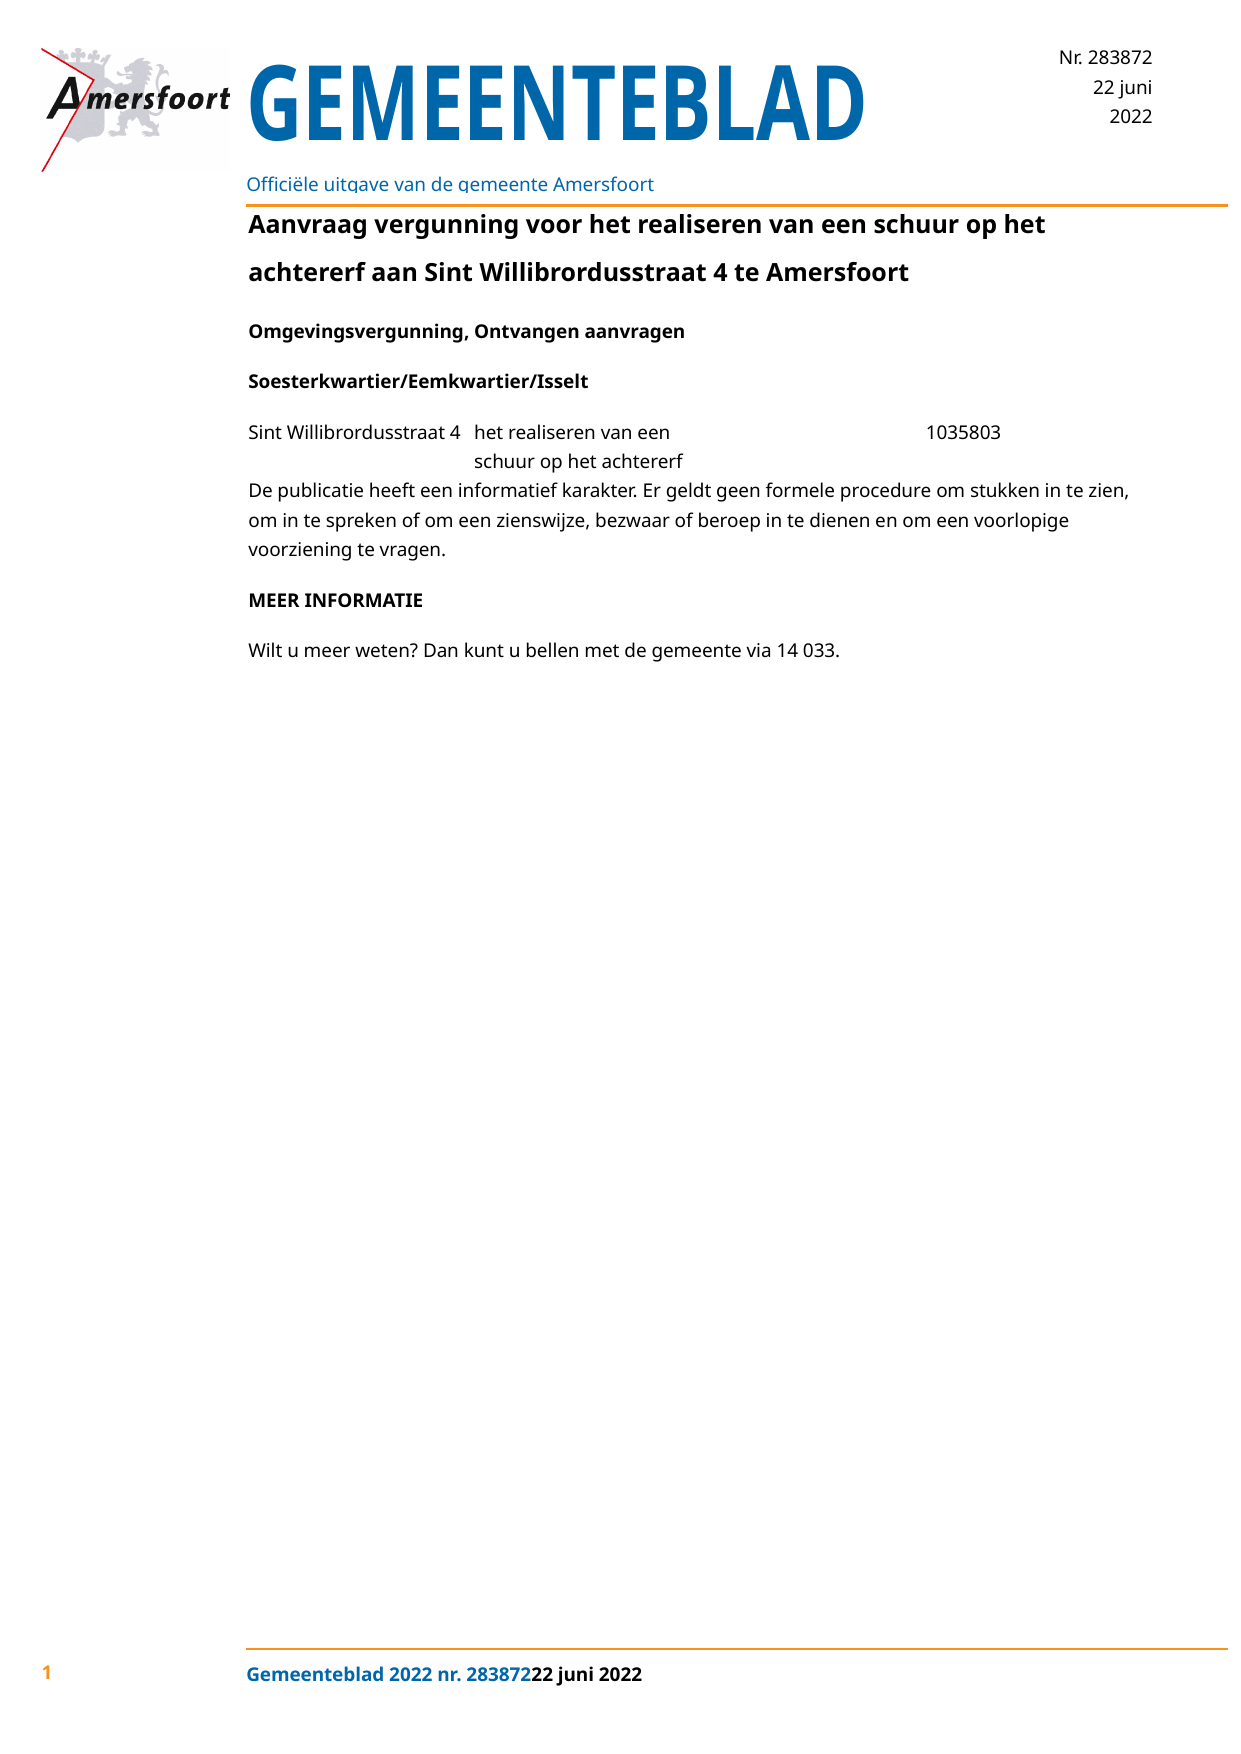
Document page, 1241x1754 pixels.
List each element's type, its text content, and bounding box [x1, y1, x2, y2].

table_header het realiseren van een schuur op het achtererf [474, 419, 700, 474]
table_header [700, 419, 926, 474]
text Wilt u meer weten? Dan kunt u bellen met de gemeente via 14 033. [248, 637, 1152, 663]
text Omgevingsvergunning, Ontvangen aanvragen [248, 318, 1152, 344]
text MEER INFORMATIE [248, 587, 1152, 613]
table_header 1035803 [926, 419, 1152, 474]
text De publicatie heeft een informatief karakter. Er geldt geen formele procedure om stukken in te zien, om in te spreken of om een zienswijze, bezwaar of beroep in te dienen en om een voorlopige voorziening te vragen. [248, 477, 1152, 562]
table_header Sint Willibrordusstraat 4 [248, 419, 474, 474]
text Aanvraag vergunning voor het realiseren van een schuur op het achtererf aan Sint Willibrordusstraat 4 te Amersfoort [248, 207, 1152, 288]
picture [41, 47, 231, 172]
text Soesterkwartier/Eemkwartier/Isselt [248, 368, 1152, 394]
